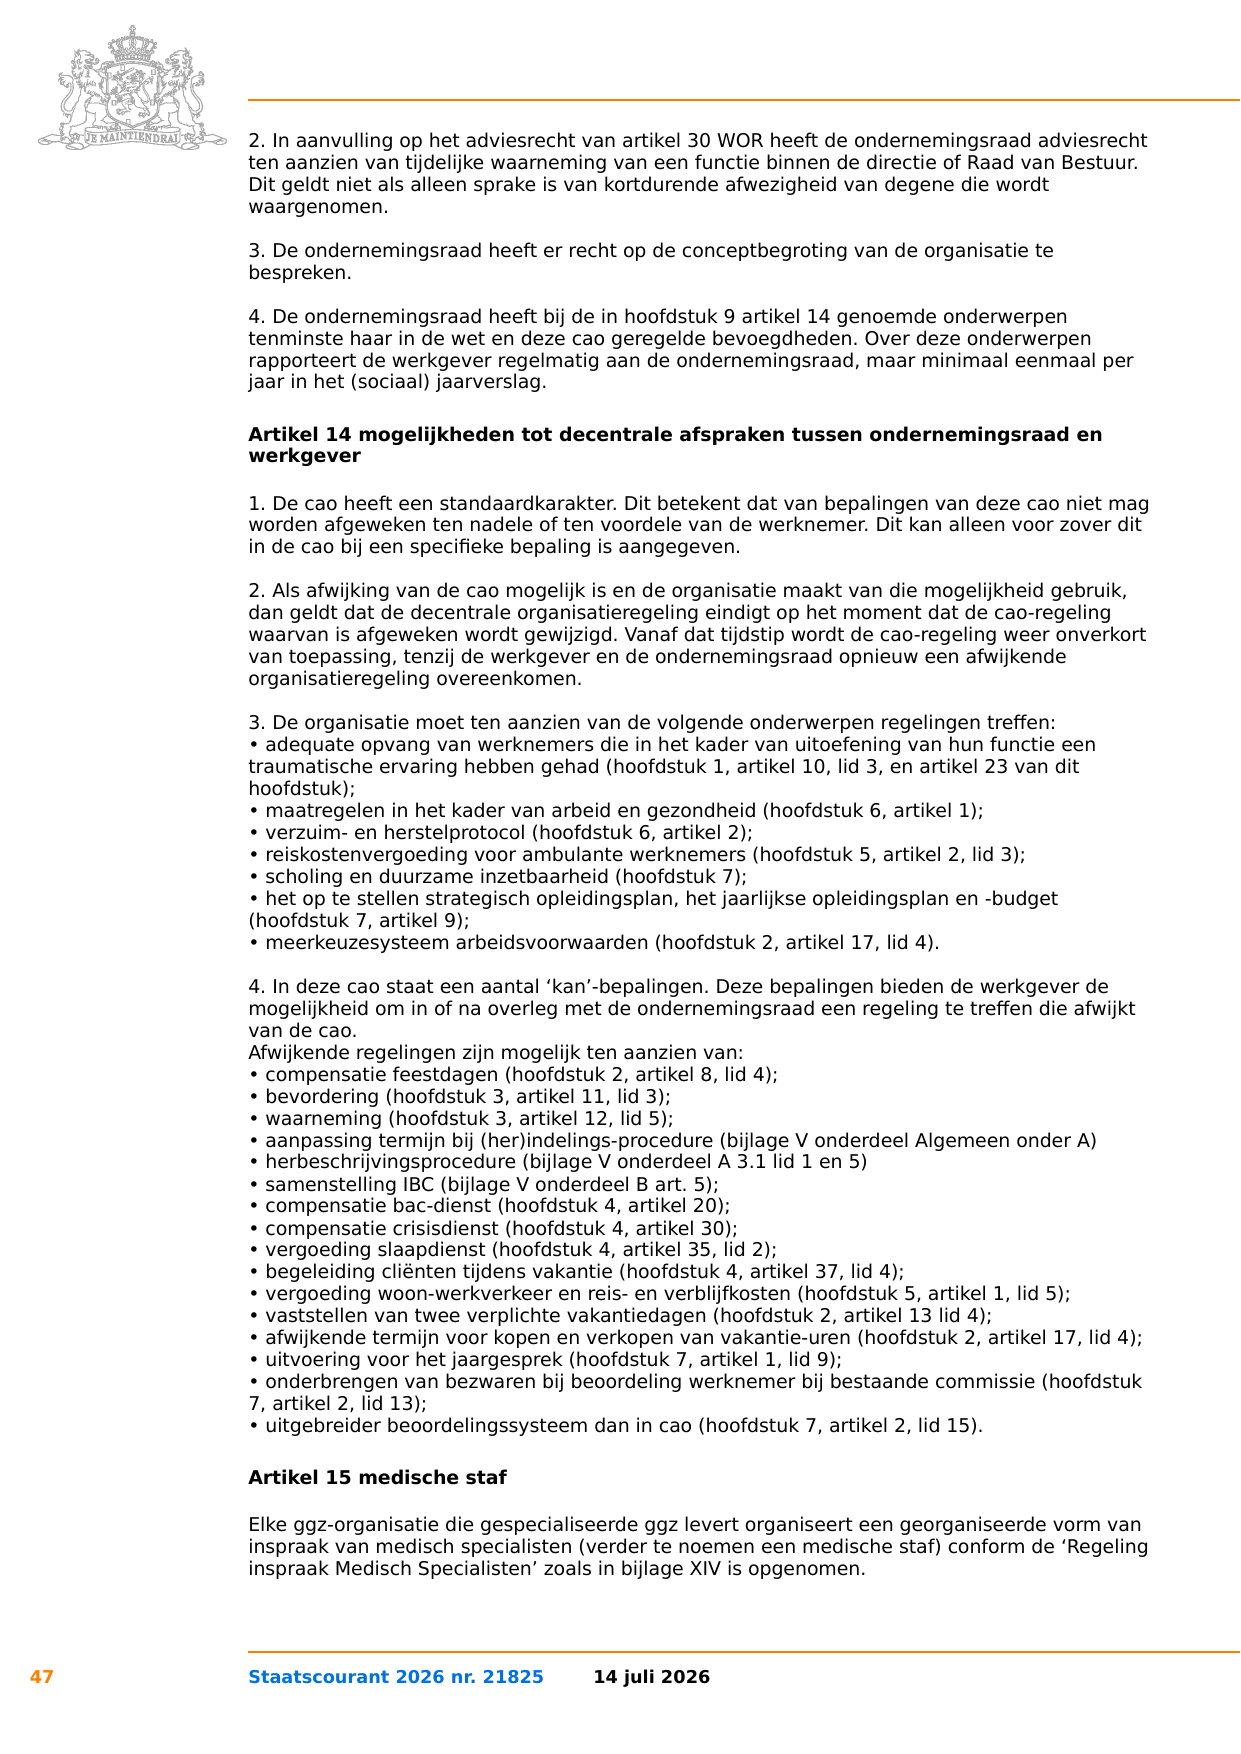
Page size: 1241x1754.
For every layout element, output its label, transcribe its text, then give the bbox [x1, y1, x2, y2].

text Afwijkende regelingen zijn mogelijk ten aanzien van: [248, 1042, 1163, 1063]
text • vergoeding slaapdienst (hoofdstuk 4, artikel 35, lid 2); [248, 1239, 1163, 1261]
subtitle Artikel 14 mogelijkheden tot decentrale afspraken tussen ondernemingsraad en werkgever [248, 423, 1163, 467]
picture [38, 25, 227, 150]
text • afwijkende termijn voor kopen en verkopen van vakantie-uren (hoofdstuk 2, artikel 17, lid 4); [248, 1327, 1163, 1349]
text 4. De ondernemingsraad heeft bij de in hoofdstuk 9 artikel 14 genoemde onderwerpen tenminste haar in de wet en deze cao geregelde bevoegdheden. Over deze onderwerpen rapporteert de werkgever regelmatig aan de ondernemingsraad, maar minimaal eenmaal per jaar in het (sociaal) jaarverslag. [248, 306, 1163, 393]
text • compensatie feestdagen (hoofdstuk 2, artikel 8, lid 4); [248, 1063, 1163, 1086]
text • vaststellen van twee verplichte vakantiedagen (hoofdstuk 2, artikel 13 lid 4); [248, 1305, 1163, 1327]
text • samenstelling IBC (bijlage V onderdeel B art. 5); [248, 1173, 1163, 1195]
text • uitgebreider beoordelingssysteem dan in cao (hoofdstuk 7, artikel 2, lid 15). [248, 1415, 1163, 1437]
text • adequate opvang van werknemers die in het kader van uitoefening van hun functie een traumatische ervaring hebben gehad (hoofdstuk 1, artikel 10, lid 3, en artikel 23 van dit hoofdstuk); [248, 734, 1163, 800]
text 4. In deze cao staat een aantal ‘kan’-bepalingen. Deze bepalingen bieden de werkgever de mogelijkheid om in of na overleg met de ondernemingsraad een regeling te treffen die afwijkt van de cao. [248, 976, 1163, 1042]
text • verzuim- en herstelprotocol (hoofdstuk 6, artikel 2); [248, 822, 1163, 844]
text • meerkeuzesysteem arbeidsvoorwaarden (hoofdstuk 2, artikel 17, lid 4). [248, 932, 1163, 954]
text • compensatie bac-dienst (hoofdstuk 4, artikel 20); [248, 1195, 1163, 1217]
text Elke ggz-organisatie die gespecialiseerde ggz levert organiseert een georganiseerde vorm van inspraak van medisch specialisten (verder te noemen een medische staf) conform de ‘Regeling inspraak Medisch Specialisten’ zoals in bijlage XIV is opgenomen. [248, 1514, 1163, 1580]
text • aanpassing termijn bij (her)indelings-procedure (bijlage V onderdeel Algemeen onder A) [248, 1129, 1163, 1151]
text • compensatie crisisdienst (hoofdstuk 4, artikel 30); [248, 1217, 1163, 1239]
subtitle Artikel 15 medische staf [248, 1467, 1163, 1489]
text 1. De cao heeft een standaardkarakter. Dit betekent dat van bepalingen van deze cao niet mag worden afgeweken ten nadele of ten voordele van de werknemer. Dit kan alleen voor zover dit in de cao bij een specifieke bepaling is aangegeven. [248, 492, 1163, 558]
text • waarneming (hoofdstuk 3, artikel 12, lid 5); [248, 1107, 1163, 1129]
text • vergoeding woon-werkverkeer en reis- en verblijfkosten (hoofdstuk 5, artikel 1, lid 5); [248, 1283, 1163, 1305]
text • herbeschrijvingsprocedure (bijlage V onderdeel A 3.1 lid 1 en 5) [248, 1151, 1163, 1173]
text • bevordering (hoofdstuk 3, artikel 11, lid 3); [248, 1086, 1163, 1107]
text 2. In aanvulling op het adviesrecht van artikel 30 WOR heeft de ondernemingsraad adviesrecht ten aanzien van tijdelijke waarneming van een functie binnen de directie of Raad van Bestuur. Dit geldt niet als alleen sprake is van kortdurende afwezigheid van degene die wordt waargenomen. [248, 130, 1163, 218]
text • uitvoering voor het jaargesprek (hoofdstuk 7, artikel 1, lid 9); [248, 1349, 1163, 1371]
text • onderbrengen van bezwaren bij beoordeling werknemer bij bestaande commissie (hoofdstuk 7, artikel 2, lid 13); [248, 1371, 1163, 1415]
text • reiskostenvergoeding voor ambulante werknemers (hoofdstuk 5, artikel 2, lid 3); [248, 844, 1163, 866]
text 2. Als afwijking van de cao mogelijk is en de organisatie maakt van die mogelijkheid gebruik, dan geldt dat de decentrale organisatieregeling eindigt op het moment dat de cao-regeling waarvan is afgeweken wordt gewijzigd. Vanaf dat tijdstip wordt de cao-regeling weer onverkort van toepassing, tenzij de werkgever en de ondernemingsraad opnieuw een afwijkende organisatieregeling overeenkomen. [248, 580, 1163, 690]
text 3. De ondernemingsraad heeft er recht op de conceptbegroting van de organisatie te bespreken. [248, 240, 1163, 284]
text • scholing en duurzame inzetbaarheid (hoofdstuk 7); [248, 866, 1163, 888]
text • begeleiding cliënten tijdens vakantie (hoofdstuk 4, artikel 37, lid 4); [248, 1261, 1163, 1283]
text • het op te stellen strategisch opleidingsplan, het jaarlijkse opleidingsplan en -budget (hoofdstuk 7, artikel 9); [248, 888, 1163, 932]
text • maatregelen in het kader van arbeid en gezondheid (hoofdstuk 6, artikel 1); [248, 800, 1163, 822]
text 3. De organisatie moet ten aanzien van de volgende onderwerpen regelingen treffen: [248, 712, 1163, 734]
